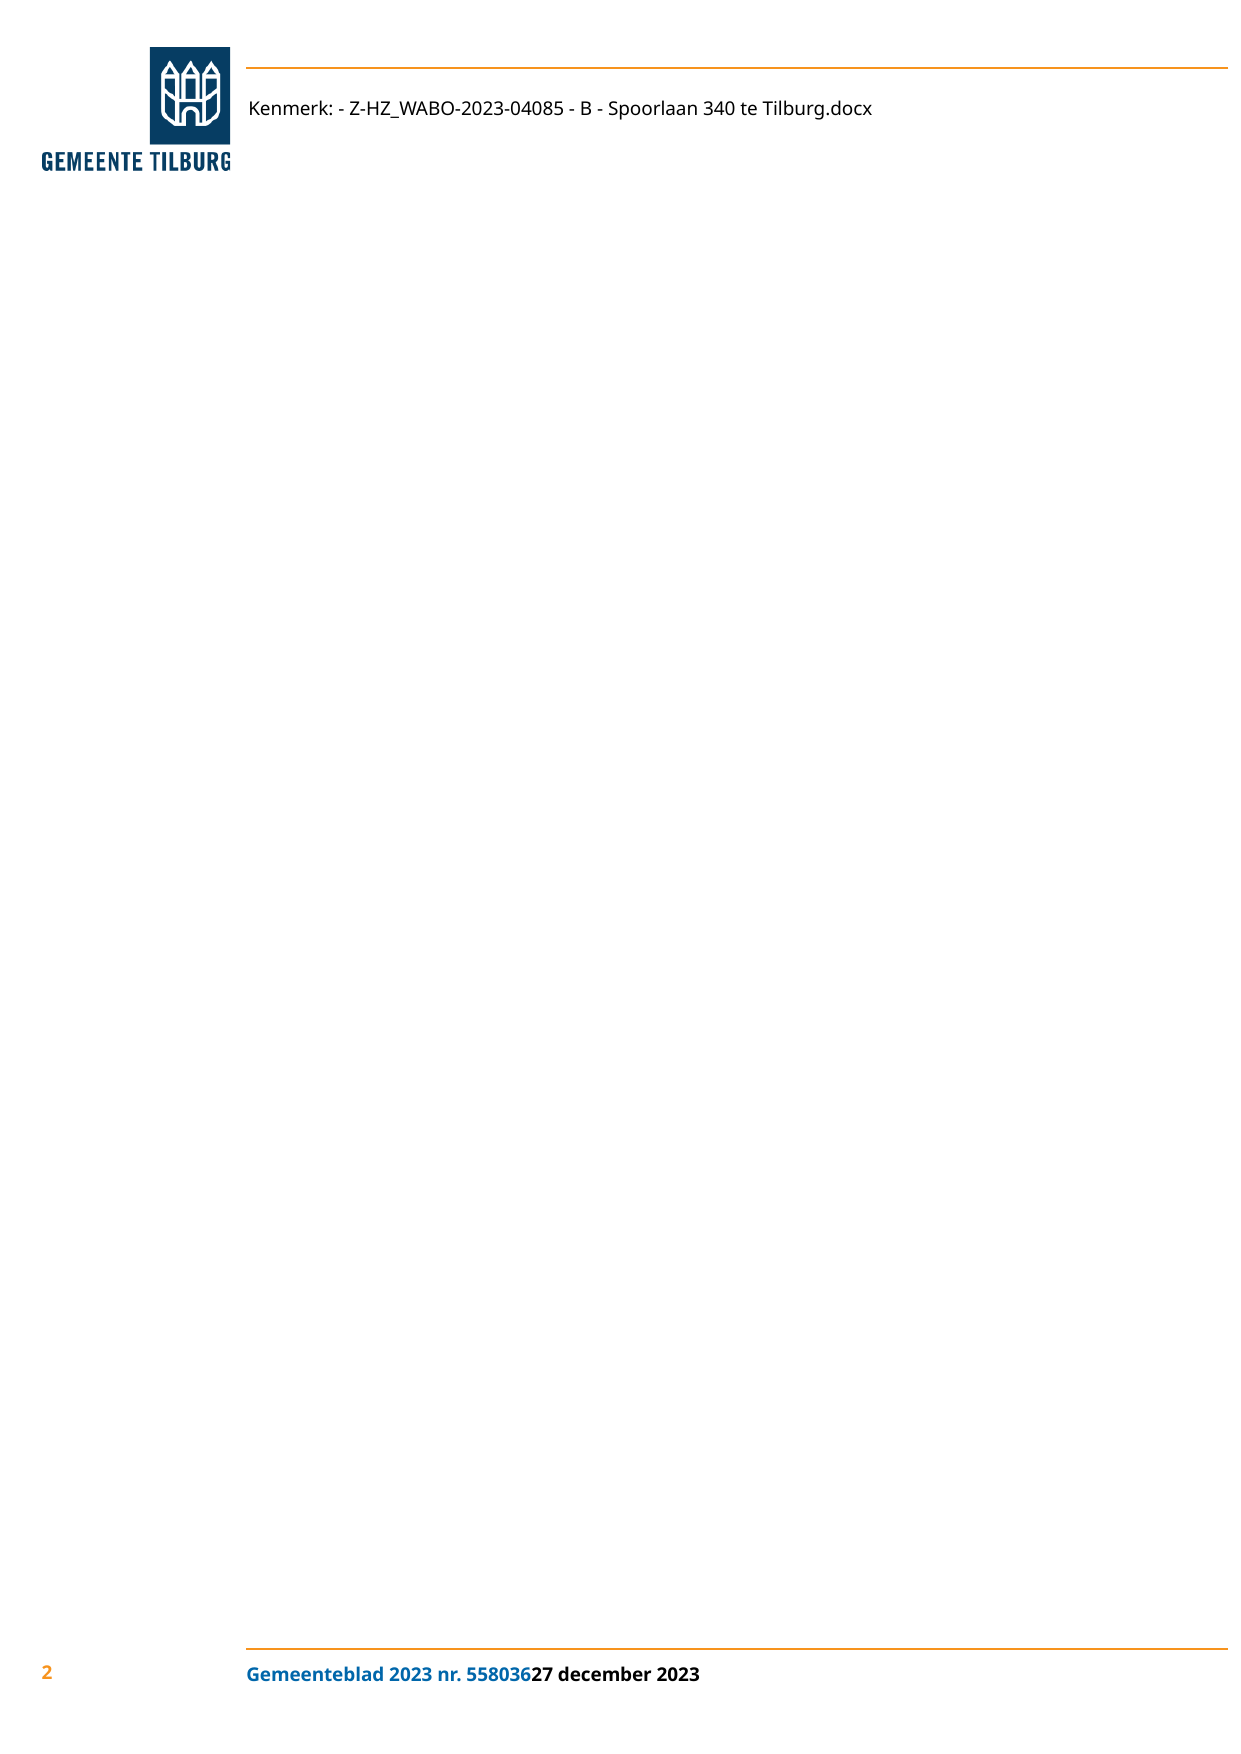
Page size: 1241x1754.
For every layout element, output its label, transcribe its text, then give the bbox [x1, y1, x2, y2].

text Kenmerk: - Z-HZ_WABO-2023-04085 - B - Spoorlaan 340 te Tilburg.docx [248, 95, 1152, 121]
picture [41, 47, 231, 172]
